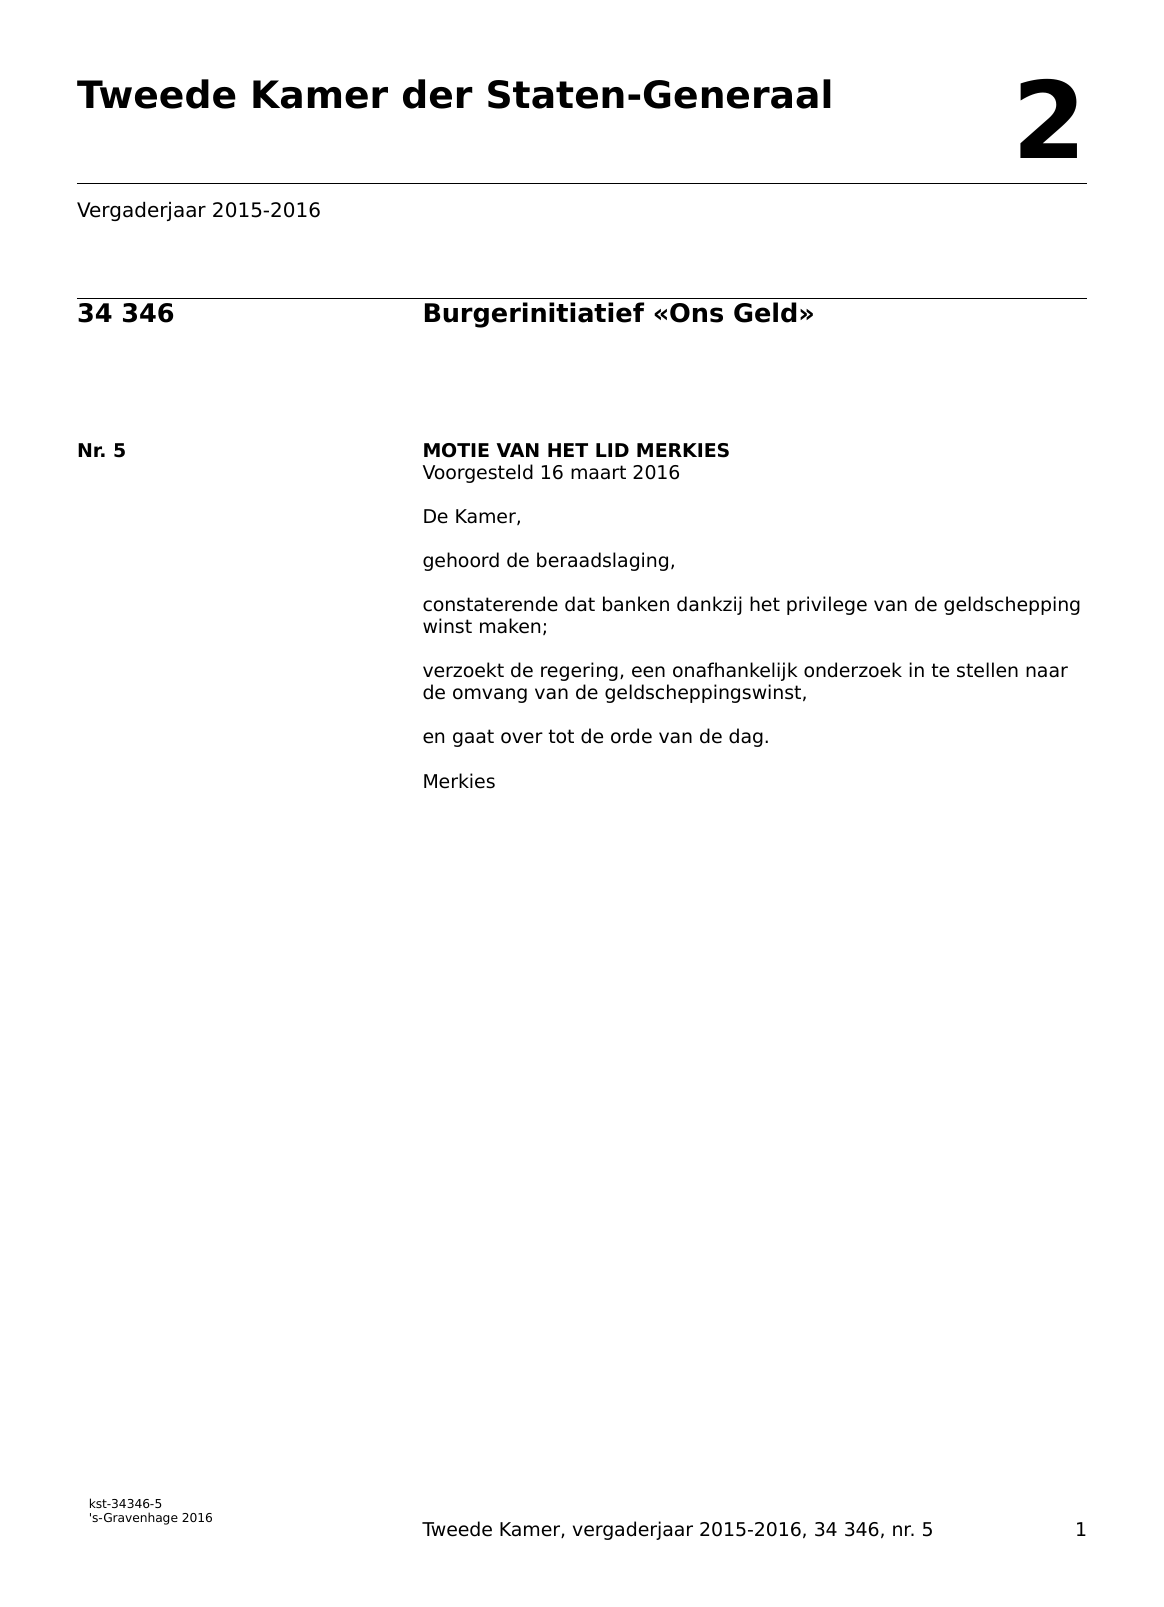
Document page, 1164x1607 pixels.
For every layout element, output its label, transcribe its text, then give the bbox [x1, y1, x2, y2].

table_cell Vergaderjaar 2015-2016 [77, 184, 1087, 298]
text 's-Gravenhage 2016 [88, 1511, 323, 1525]
text Merkies [422, 771, 1087, 793]
text verzoekt de regering, een onafhankelijk onderzoek in te stellen naar de omvang van de geldscheppingswinst, [422, 660, 1087, 704]
table_header 2 [886, 59, 1087, 183]
text kst-34346-5 [88, 1497, 323, 1511]
subtitle Nr. 5 MOTIE VAN HET LID MERKIES [77, 440, 1087, 462]
text gehoord de beraadslaging, [422, 550, 1087, 572]
text constaterende dat banken dankzij het privilege van de geldschepping winst maken; [422, 594, 1087, 638]
text Voorgesteld 16 maart 2016 [422, 462, 1087, 484]
text De Kamer, [422, 506, 1087, 528]
text en gaat over tot de orde van de dag. [422, 726, 1087, 748]
subtitle 34 346 Burgerinitiatief «Ons Geld» [77, 299, 1087, 329]
table_header Tweede Kamer der Staten-Generaal [77, 59, 886, 183]
